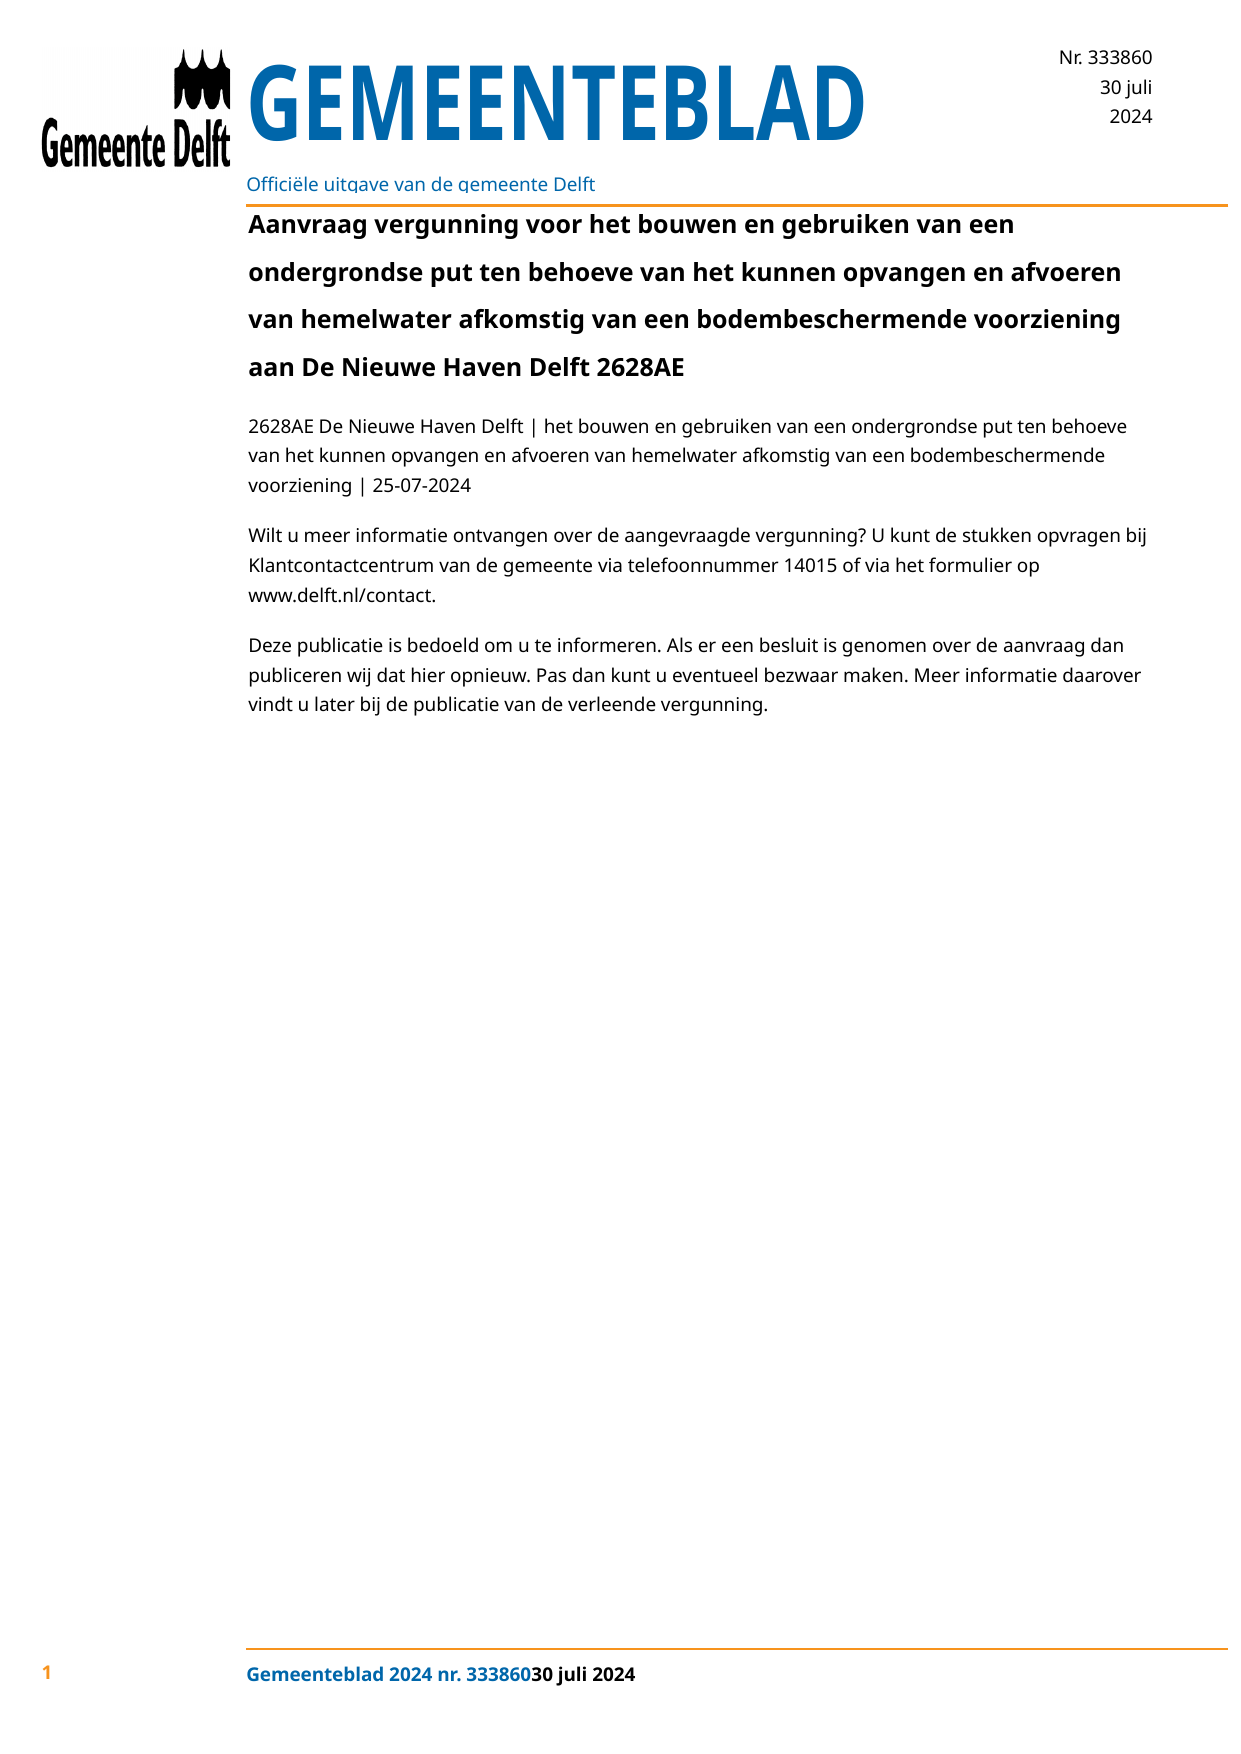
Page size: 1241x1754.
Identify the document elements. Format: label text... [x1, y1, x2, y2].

text Aanvraag vergunning voor het bouwen en gebruiken van een ondergrondse put ten behoeve van het kunnen opvangen en afvoeren van hemelwater afkomstig van een bodembeschermende voorziening aan De Nieuwe Haven Delft 2628AE [248, 207, 1152, 384]
text Deze publicatie is bedoeld om u te informeren. Als er een besluit is genomen over de aanvraag dan publiceren wij dat hier opnieuw. Pas dan kunt u eventueel bezwaar maken. Meer informatie daarover vindt u later bij de publicatie van de verleende vergunning. [248, 632, 1152, 717]
text 2628AE De Nieuwe Haven Delft | het bouwen en gebruiken van een ondergrondse put ten behoeve van het kunnen opvangen en afvoeren van hemelwater afkomstig van een bodembeschermende voorziening | 25-07-2024 [248, 413, 1152, 498]
picture [41, 47, 231, 172]
text Wilt u meer informatie ontvangen over de aangevraagde vergunning? U kunt de stukken opvragen bij Klantcontactcentrum van de gemeente via telefoonnummer 14015 of via het formulier op www.delft.nl/contact. [248, 523, 1152, 608]
